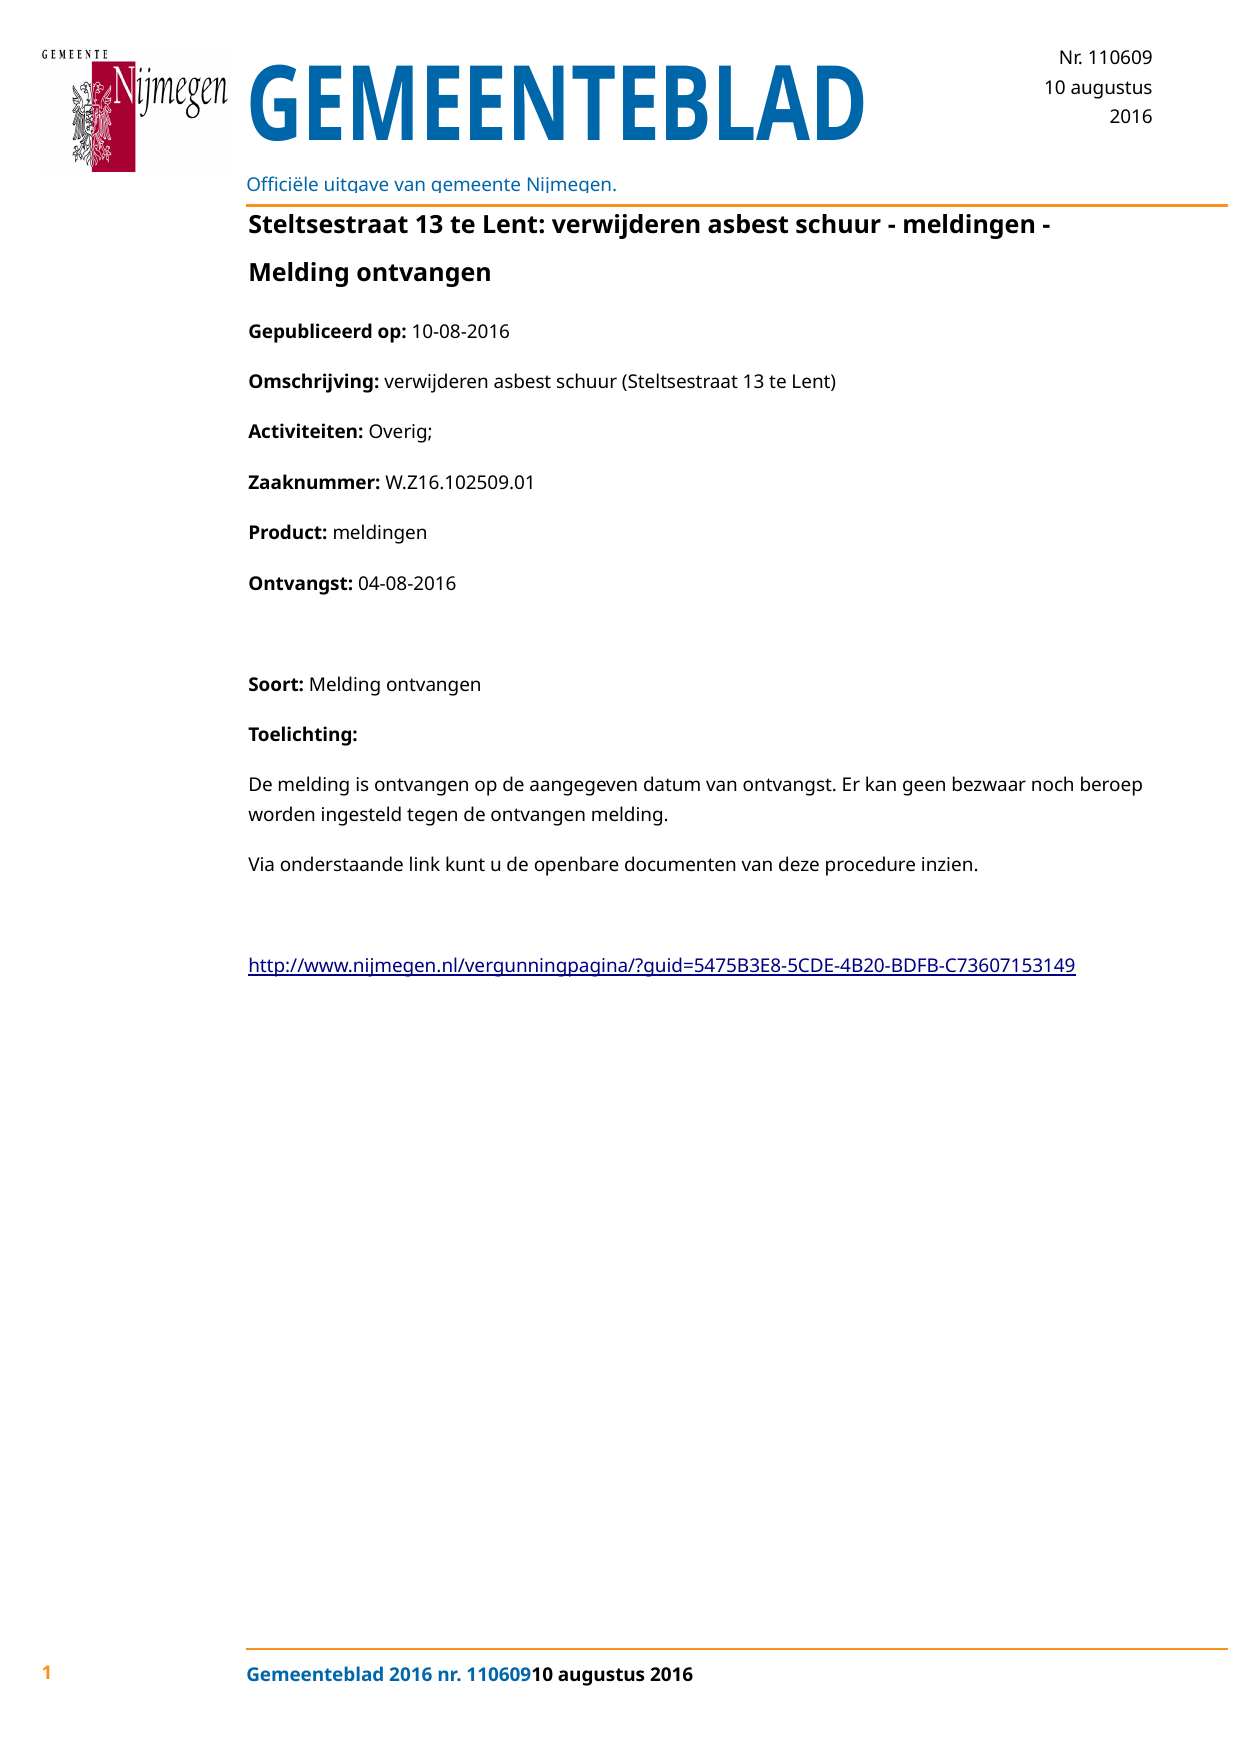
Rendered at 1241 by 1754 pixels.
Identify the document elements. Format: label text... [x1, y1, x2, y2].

text http://www.nijmegen.nl/vergunningpagina/?guid=5475B3E8-5CDE-4B20-BDFB-C73607153149 [248, 952, 1152, 978]
text Via onderstaande link kunt u de openbare documenten van deze procedure inzien. [248, 852, 1152, 877]
text De melding is ontvangen op de aangegeven datum van ontvangst. Er kan geen bezwaar noch beroep worden ingesteld tegen de ontvangen melding. [248, 772, 1152, 827]
text Omschrijving: verwijderen asbest schuur (Steltsestraat 13 te Lent) [248, 368, 1152, 394]
text Activiteiten: Overig; [248, 419, 1152, 444]
text Steltsestraat 13 te Lent: verwijderen asbest schuur - meldingen - Melding ontvangen [248, 207, 1152, 288]
text Soort: Melding ontvangen [248, 671, 1152, 697]
text Ontvangst: 04-08-2016 [248, 570, 1152, 596]
text Zaaknummer: W.Z16.102509.01 [248, 469, 1152, 495]
text Gepubliceerd op: 10-08-2016 [248, 318, 1152, 344]
text Product: meldingen [248, 519, 1152, 545]
text Toelichting: [248, 721, 1152, 747]
picture [41, 47, 231, 172]
